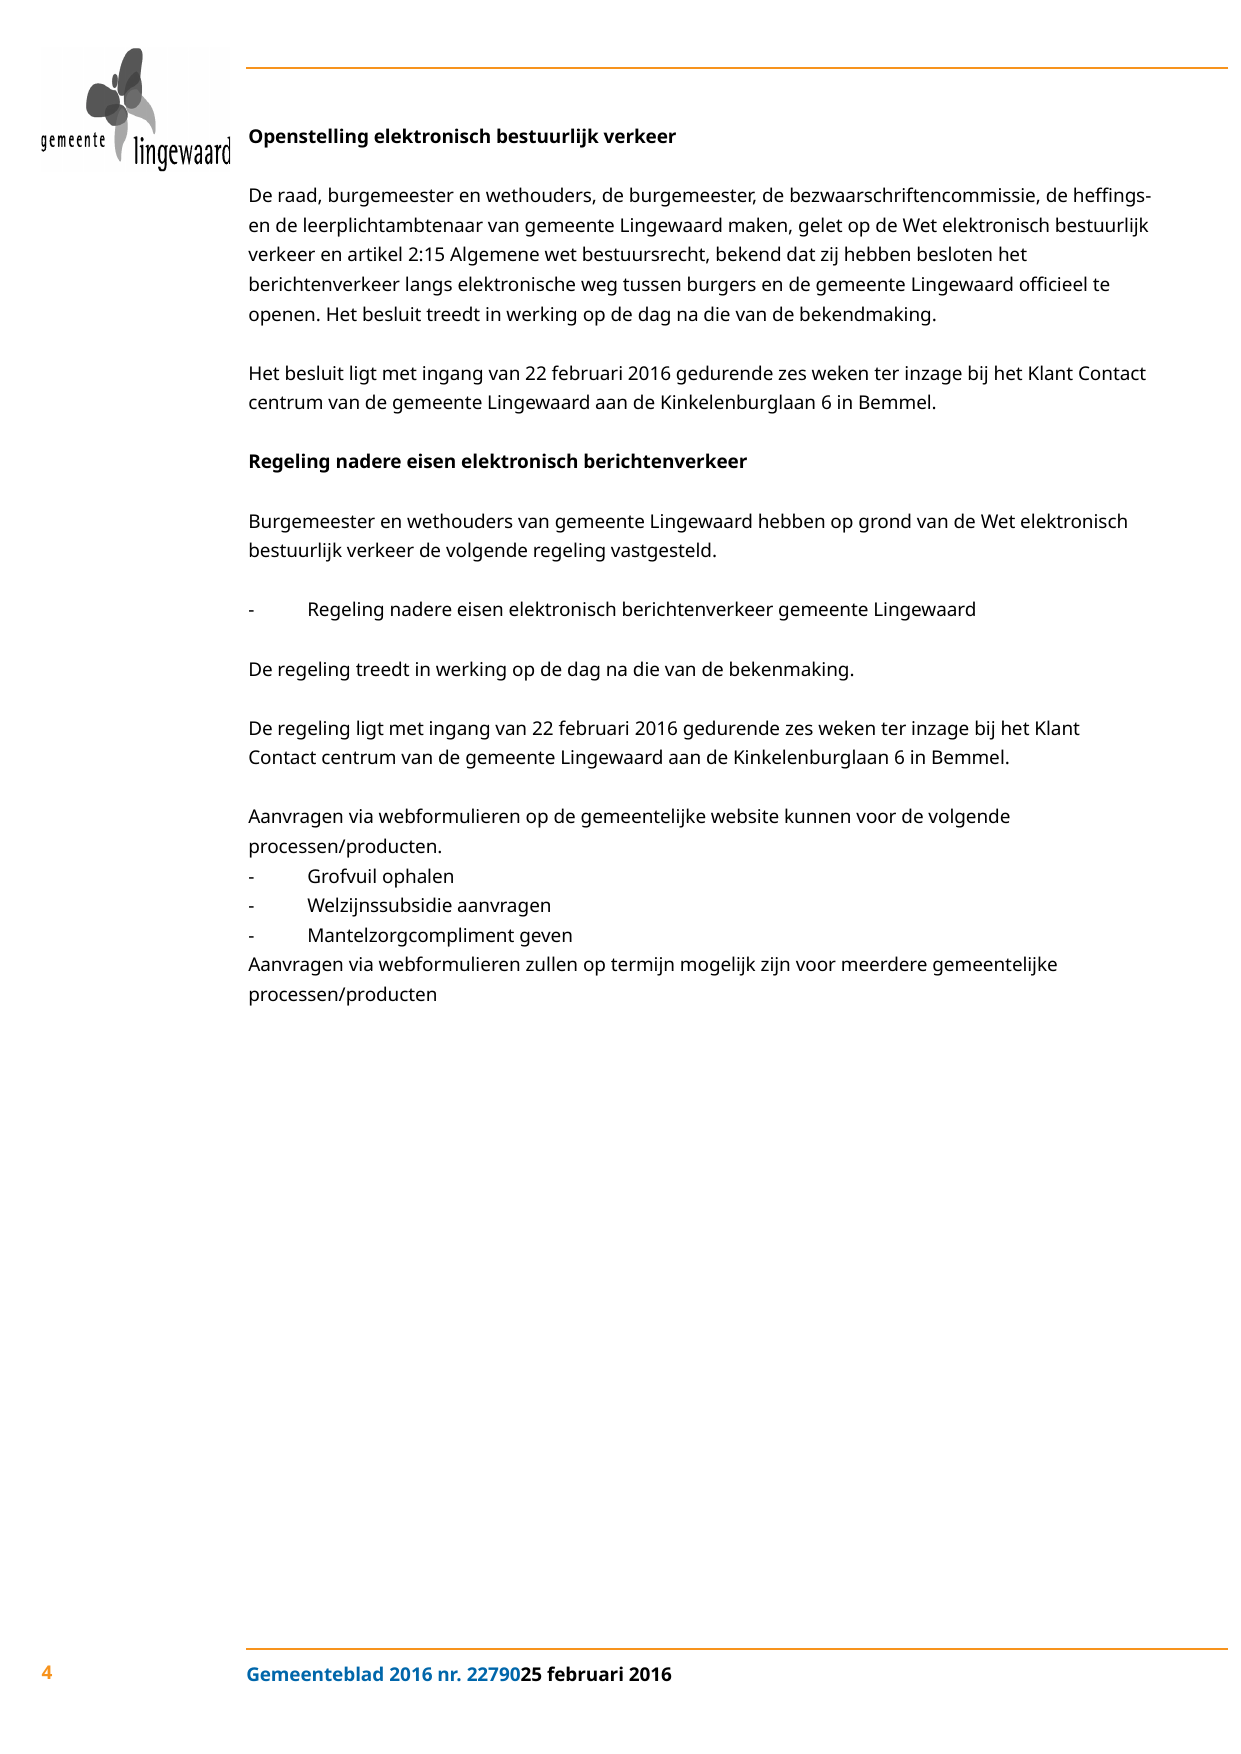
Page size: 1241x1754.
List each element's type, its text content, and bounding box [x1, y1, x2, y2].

text Aanvragen via webformulieren op de gemeentelijke website kunnen voor de volgende processen/producten. [248, 804, 1152, 859]
list Regeling nadere eisen elektronisch berichtenverkeer gemeente Lingewaard [248, 597, 1152, 622]
list Mantelzorgcompliment geven [248, 922, 1152, 948]
picture [41, 47, 231, 172]
list Grofvuil ophalen [248, 863, 1152, 889]
list Welzijnssubsidie aanvragen [248, 892, 1152, 918]
text Openstelling elektronisch bestuurlijk verkeer [248, 123, 1152, 149]
text De raad, burgemeester en wethouders, de burgemeester, de bezwaarschriftencommissie, de heffings- en de leerplichtambtenaar van gemeente Lingewaard maken, gelet op de Wet elektronisch bestuurlijk verkeer en artikel 2:15 Algemene wet bestuursrecht, bekend dat zij hebben besloten het berichtenverkeer langs elektronische weg tussen burgers en de gemeente Lingewaard officieel te openen. Het besluit treedt in werking op de dag na die van de bekendmaking. [248, 182, 1152, 327]
text Aanvragen via webformulieren zullen op termijn mogelijk zijn voor meerdere gemeentelijke processen/producten [248, 952, 1152, 1007]
text Burgemeester en wethouders van gemeente Lingewaard hebben op grond van de Wet elektronisch bestuurlijk verkeer de volgende regeling vastgesteld. [248, 508, 1152, 563]
text Regeling nadere eisen elektronisch berichtenverkeer [248, 449, 1152, 474]
text De regeling ligt met ingang van 22 februari 2016 gedurende zes weken ter inzage bij het Klant Contact centrum van de gemeente Lingewaard aan de Kinkelenburglaan 6 in Bemmel. [248, 715, 1152, 770]
text Het besluit ligt met ingang van 22 februari 2016 gedurende zes weken ter inzage bij het Klant Contact centrum van de gemeente Lingewaard aan de Kinkelenburglaan 6 in Bemmel. [248, 360, 1152, 415]
text De regeling treedt in werking op de dag na die van de bekenmaking. [248, 656, 1152, 682]
